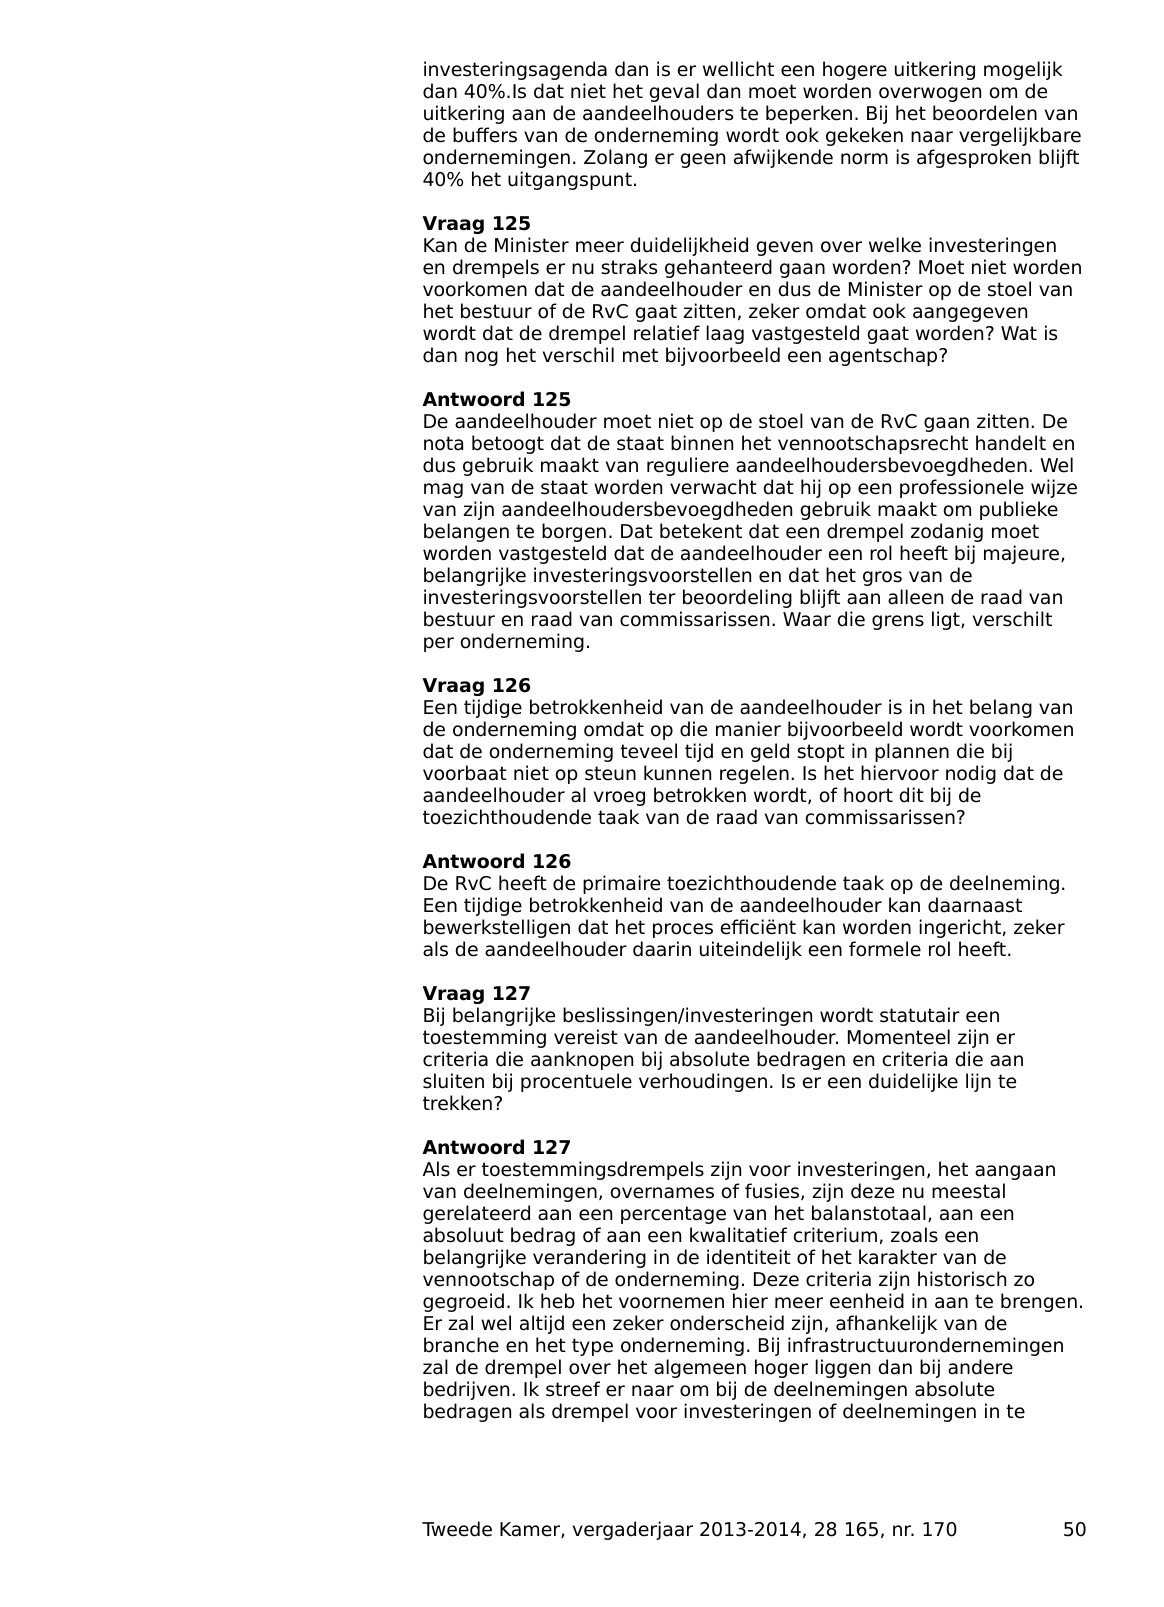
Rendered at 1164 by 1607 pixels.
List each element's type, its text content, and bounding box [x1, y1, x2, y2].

text Vraag 126 [422, 675, 1087, 697]
text Als er toestemmingsdrempels zijn voor investeringen, het aangaan van deelnemingen, overnames of fusies, zijn deze nu meestal gerelateerd aan een percentage van het balanstotaal, aan een absoluut bedrag of aan een kwalitatief criterium, zoals een belangrijke verandering in de identiteit of het karakter van de vennootschap of de onderneming. Deze criteria zijn historisch zo gegroeid. Ik heb het voornemen hier meer eenheid in aan te brengen. [422, 1159, 1087, 1313]
text Vraag 125 [422, 213, 1087, 235]
text Antwoord 125 [422, 389, 1087, 411]
text Vraag 127 [422, 983, 1087, 1005]
text Bij belangrijke beslissingen/investeringen wordt statutair een toestemming vereist van de aandeelhouder. Momenteel zijn er criteria die aanknopen bij absolute bedragen en criteria die aan sluiten bij procentuele verhoudingen. Is er een duidelijke lijn te trekken? [422, 1005, 1087, 1115]
text De aandeelhouder moet niet op de stoel van de RvC gaan zitten. De nota betoogt dat de staat binnen het vennootschapsrecht handelt en dus gebruik maakt van reguliere aandeelhoudersbevoegdheden. Wel mag van de staat worden verwacht dat hij op een professionele wijze van zijn aandeelhoudersbevoegdheden gebruik maakt om publieke belangen te borgen. Dat betekent dat een drempel zodanig moet worden vastgesteld dat de aandeelhouder een rol heeft bij majeure, belangrijke investeringsvoorstellen en dat het gros van de investeringsvoorstellen ter beoordeling blijft aan alleen de raad van bestuur en raad van commissarissen. Waar die grens ligt, verschilt per onderneming. [422, 411, 1087, 653]
text Een tijdige betrokkenheid van de aandeelhouder is in het belang van de onderneming omdat op die manier bijvoorbeeld wordt voorkomen dat de onderneming teveel tijd en geld stopt in plannen die bij voorbaat niet op steun kunnen regelen. Is het hiervoor nodig dat de aandeelhouder al vroeg betrokken wordt, of hoort dit bij de toezichthoudende taak van de raad van commissarissen? [422, 697, 1087, 829]
text investeringsagenda dan is er wellicht een hogere uitkering mogelijk dan 40%.Is dat niet het geval dan moet worden overwogen om de uitkering aan de aandeelhouders te beperken. Bij het beoordelen van de buffers van de onderneming wordt ook gekeken naar vergelijkbare ondernemingen. Zolang er geen afwijkende norm is afgesproken blijft 40% het uitgangspunt. [422, 59, 1087, 191]
text Antwoord 127 [422, 1137, 1087, 1159]
text De RvC heeft de primaire toezichthoudende taak op de deelneming. Een tijdige betrokkenheid van de aandeelhouder kan daarnaast bewerkstelligen dat het proces efficiënt kan worden ingericht, zeker als de aandeelhouder daarin uiteindelijk een formele rol heeft. [422, 873, 1087, 961]
text Er zal wel altijd een zeker onderscheid zijn, afhankelijk van de branche en het type onderneming. Bij infrastructuurondernemingen zal de drempel over het algemeen hoger liggen dan bij andere bedrijven. Ik streef er naar om bij de deelnemingen absolute bedragen als drempel voor investeringen of deelnemingen in te [422, 1313, 1087, 1423]
text Kan de Minister meer duidelijkheid geven over welke investeringen en drempels er nu straks gehanteerd gaan worden? Moet niet worden voorkomen dat de aandeelhouder en dus de Minister op de stoel van het bestuur of de RvC gaat zitten, zeker omdat ook aangegeven wordt dat de drempel relatief laag vastgesteld gaat worden? Wat is dan nog het verschil met bijvoorbeeld een agentschap? [422, 235, 1087, 367]
text Antwoord 126 [422, 851, 1087, 873]
